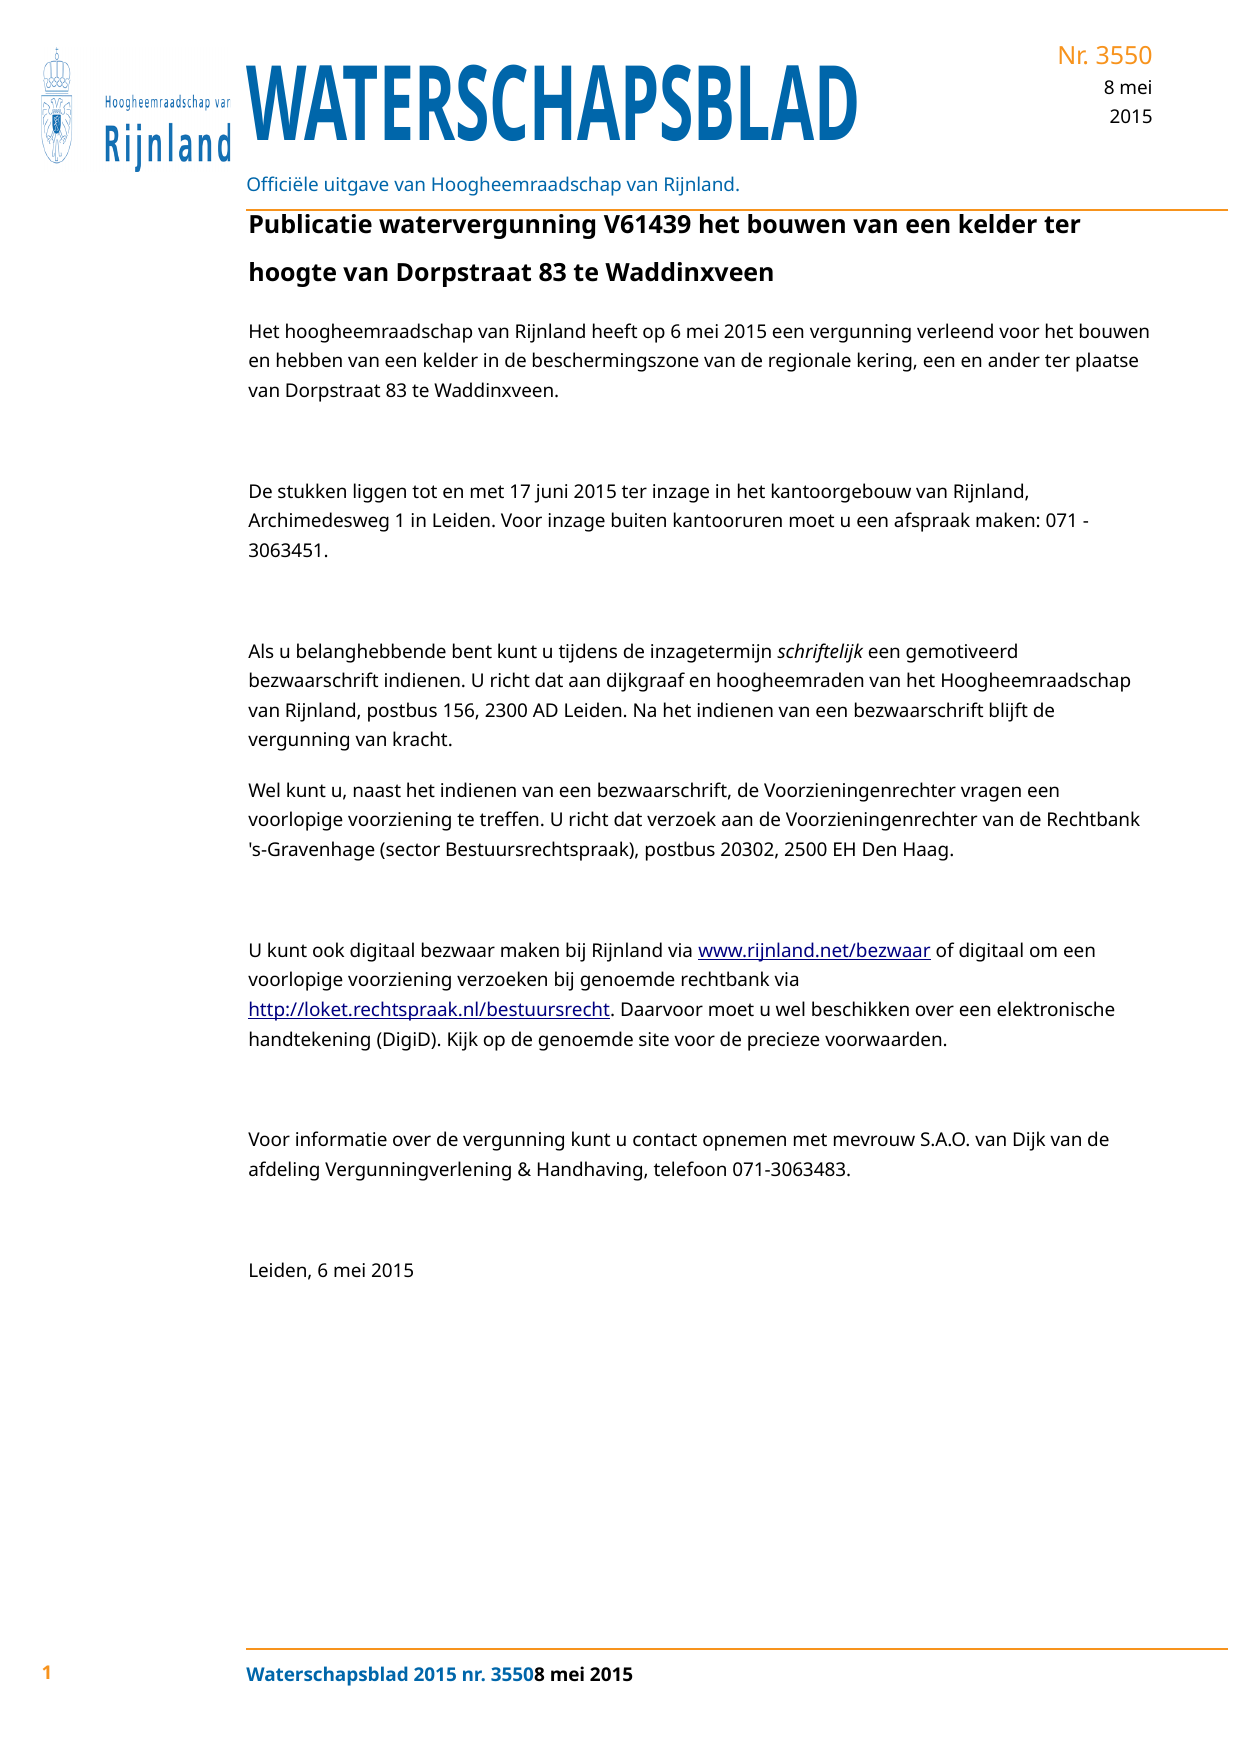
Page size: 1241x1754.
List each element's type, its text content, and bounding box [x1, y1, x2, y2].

text Voor informatie over de vergunning kunt u contact opnemen met mevrouw S.A.O. van Dijk van de afdeling Vergunningverlening & Handhaving, telefoon 071-3063483. [248, 1127, 1152, 1182]
text De stukken liggen tot en met 17 juni 2015 ter inzage in het kantoorgebouw van Rijnland, Archimedesweg 1 in Leiden. Voor inzage buiten kantooruren moet u een afspraak maken: 071 - 3063451. [248, 478, 1152, 563]
text U kunt ook digitaal bezwaar maken bij Rijnland via www.rijnland.net/bezwaar of digitaal om een voorlopige voorziening verzoeken bij genoemde rechtbank via http://loket.rechtspraak.nl/bestuursrecht. Daarvoor moet u wel beschikken over een elektronische handtekening (DigiD). Kijk op de genoemde site voor de precieze voorwaarden. [248, 937, 1152, 1052]
picture [41, 47, 231, 172]
text Publicatie watervergunning V61439 het bouwen van een kelder ter hoogte van Dorpstraat 83 te Waddinxveen [248, 211, 1152, 288]
text Wel kunt u, naast het indienen van een bezwaarschrift, de Voorzieningenrechter vragen een voorlopige voorziening te treffen. U richt dat verzoek aan de Voorzieningenrechter van de Rechtbank 's-Gravenhage (sector Bestuursrechtspraak), postbus 20302, 2500 EH Den Haag. [248, 777, 1152, 862]
text Leiden, 6 mei 2015 [248, 1257, 1152, 1283]
text Als u belanghebbende bent kunt u tijdens de inzagetermijn schriftelijk een gemotiveerd bezwaarschrift indienen. U richt dat aan dijkgraaf en hoogheemraden van het Hoogheemraadschap van Rijnland, postbus 156, 2300 AD Leiden. Na het indienen van een bezwaarschrift blijft de vergunning van kracht. [248, 638, 1152, 752]
text Het hoogheemraadschap van Rijnland heeft op 6 mei 2015 een vergunning verleend voor het bouwen en hebben van een kelder in de beschermingszone van de regionale kering, een en ander ter plaatse van Dorpstraat 83 te Waddinxveen. [248, 318, 1152, 403]
